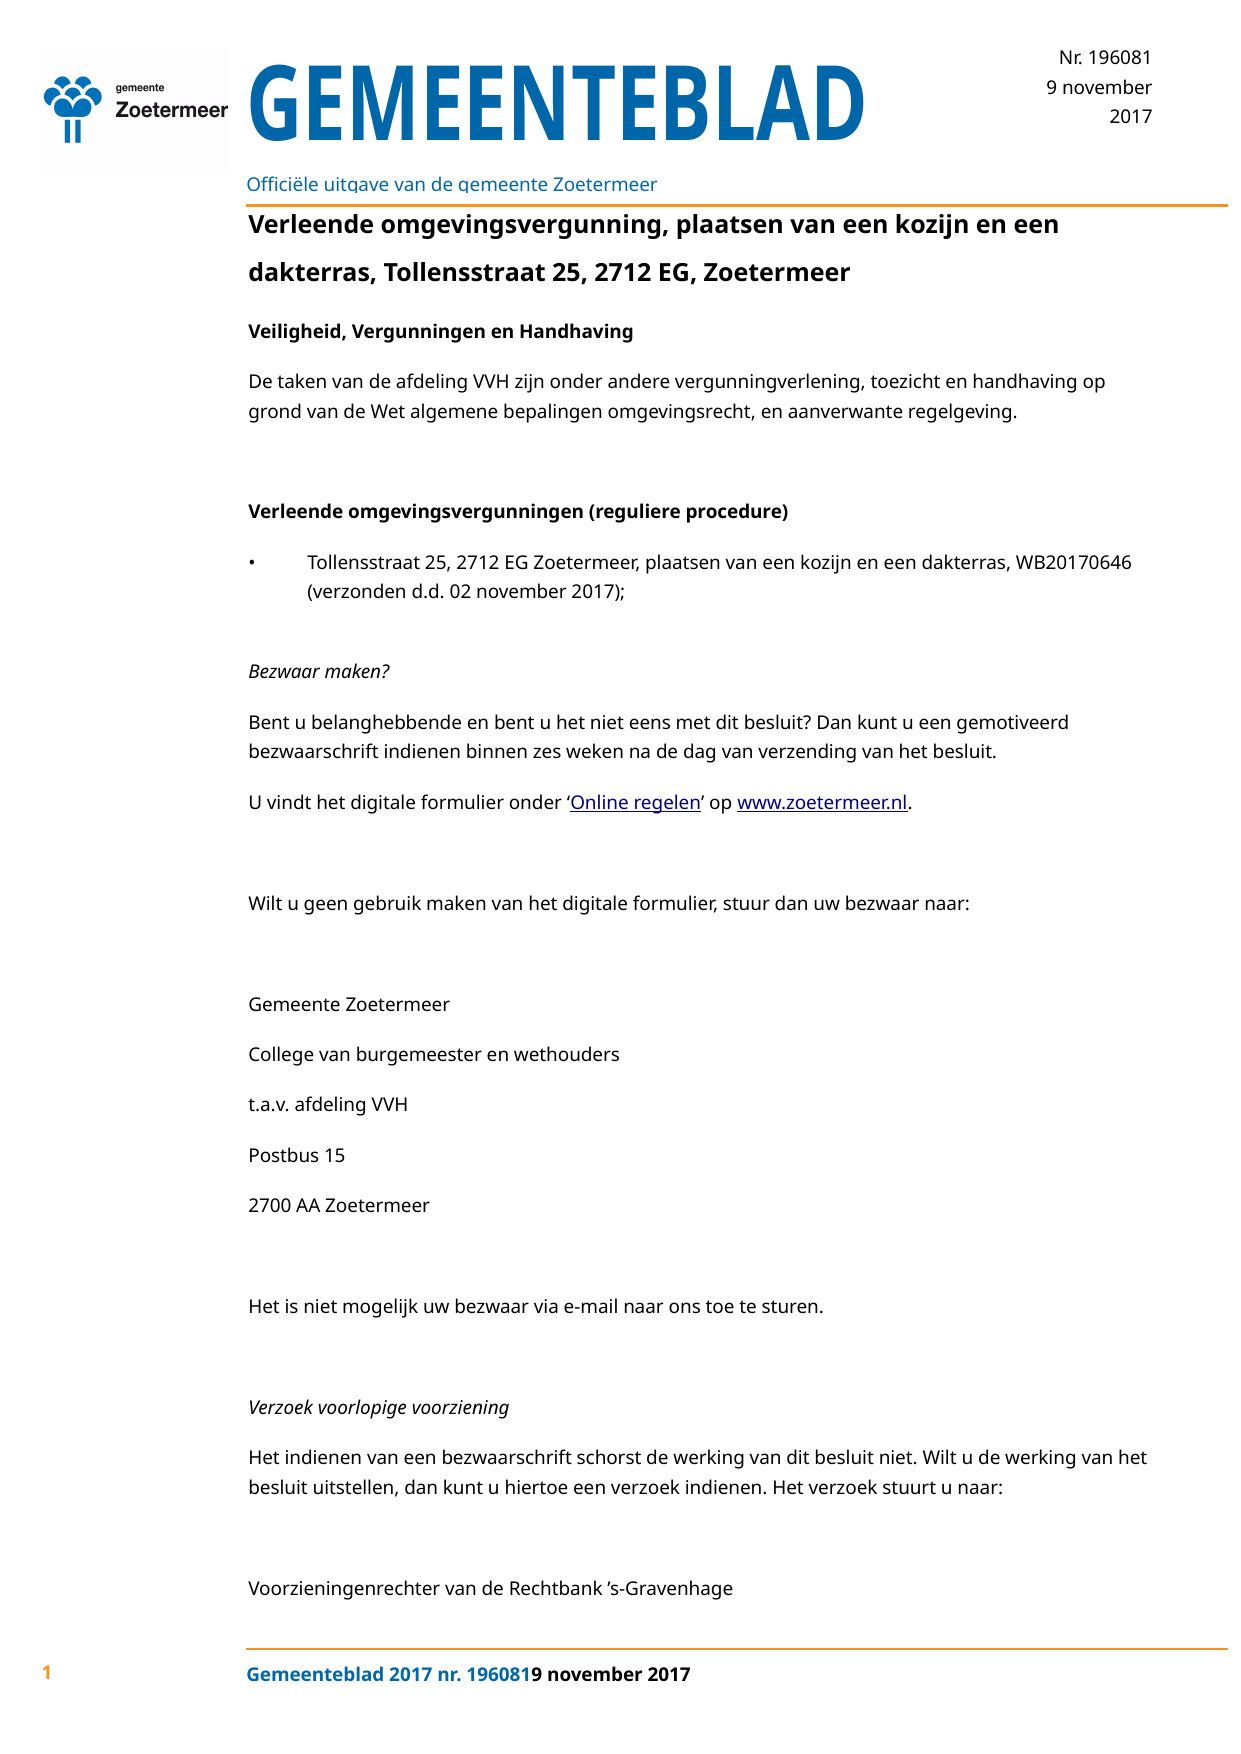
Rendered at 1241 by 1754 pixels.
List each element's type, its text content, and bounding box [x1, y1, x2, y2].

text Bent u belanghebbende en bent u het niet eens met dit besluit? Dan kunt u een gemotiveerd bezwaarschrift indienen binnen zes weken na de dag van verzending van het besluit. [248, 709, 1152, 764]
text Voorzieningenrechter van de Rechtbank ’s-Gravenhage [248, 1575, 1152, 1601]
text Bezwaar maken? [248, 659, 1152, 684]
picture [41, 47, 231, 172]
text Verleende omgevingsvergunningen (reguliere procedure) [248, 499, 1152, 524]
text Verzoek voorlopige voorziening [248, 1394, 1152, 1420]
text Wilt u geen gebruik maken van het digitale formulier, stuur dan uw bezwaar naar: [248, 890, 1152, 916]
text Veiligheid, Vergunningen en Handhaving [248, 318, 1152, 344]
text Postbus 15 [248, 1142, 1152, 1168]
text Het indienen van een bezwaarschrift schorst de werking van dit besluit niet. Wilt u de werking van het besluit uitstellen, dan kunt u hiertoe een verzoek indienen. Het verzoek stuurt u naar: [248, 1444, 1152, 1500]
text t.a.v. afdeling VVH [248, 1092, 1152, 1117]
list Tollensstraat 25, 2712 EG Zoetermeer, plaatsen van een kozijn en een dakterras, WB20170646 (verzonden d.d. 02 november 2017); [248, 549, 1152, 604]
text 2700 AA Zoetermeer [248, 1192, 1152, 1218]
text Verleende omgevingsvergunning, plaatsen van een kozijn en een dakterras, Tollensstraat 25, 2712 EG, Zoetermeer [248, 207, 1152, 288]
text De taken van de afdeling VVH zijn onder andere vergunningverlening, toezicht en handhaving op grond van de Wet algemene bepalingen omgevingsrecht, en aanverwante regelgeving. [248, 368, 1152, 424]
text U vindt het digitale formulier onder ‘Online regelen’ op www.zoetermeer.nl. [248, 789, 1152, 815]
text Gemeente Zoetermeer [248, 991, 1152, 1017]
text College van burgemeester en wethouders [248, 1041, 1152, 1067]
text Het is niet mogelijk uw bezwaar via e-mail naar ons toe te sturen. [248, 1293, 1152, 1319]
